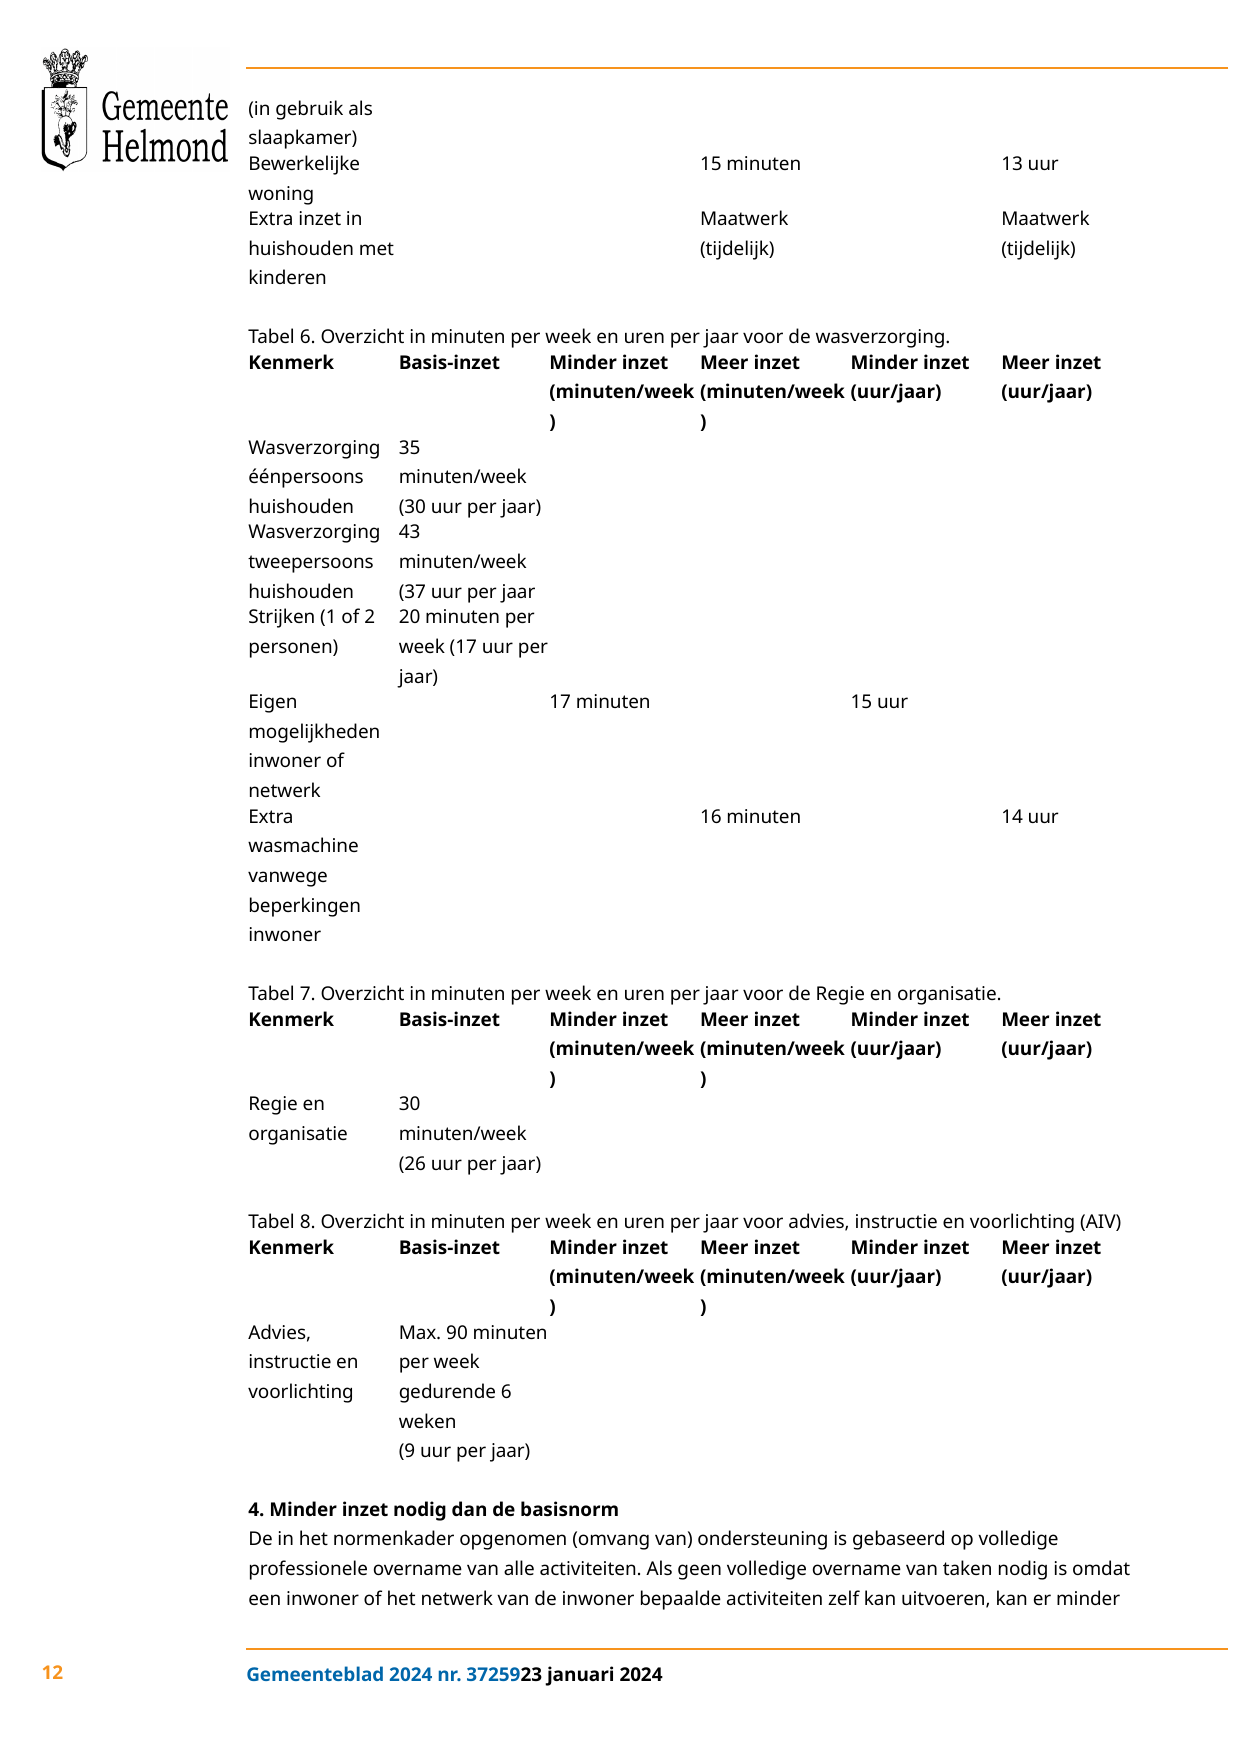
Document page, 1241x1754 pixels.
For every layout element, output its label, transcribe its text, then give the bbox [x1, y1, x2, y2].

table_cell Kenmerk [248, 349, 398, 434]
table_cell [850, 205, 1001, 290]
table_cell [700, 1319, 850, 1463]
table_cell 43 minuten/week (37 uur per jaar [399, 519, 549, 604]
table_cell [700, 519, 850, 604]
table_cell Meer inzet (minuten/week) [700, 349, 850, 434]
table_cell Kenmerk [248, 1234, 398, 1319]
text De in het normenkader opgenomen (omvang van) ondersteuning is gebaseerd op volledige professionele overname van alle activiteiten. Als geen volledige overname van taken nodig is omdat een inwoner of het netwerk van de inwoner bepaalde activiteiten zelf kan uitvoeren, kan er minder [248, 1526, 1152, 1610]
table_cell Extra wasmachine vanwege beperkingen inwoner [248, 803, 398, 947]
table_cell Eigen mogelijkheden inwoner of netwerk [248, 689, 398, 803]
table_cell [549, 150, 700, 205]
table_cell [1001, 689, 1152, 803]
text 4. Minder inzet nodig dan de basisnorm [248, 1496, 1152, 1522]
table_cell Bewerkelijke woning [248, 150, 398, 205]
table_cell 30 minuten/week (26 uur per jaar) [399, 1091, 549, 1176]
picture [41, 47, 231, 172]
table_cell 14 uur [1001, 803, 1152, 947]
table_cell Meer inzet (uur/jaar) [1001, 349, 1152, 434]
table_cell [1001, 434, 1152, 519]
table_cell [549, 1319, 700, 1463]
table_header Tabel 7. Overzicht in minuten per week en uren per jaar voor de Regie en organisatie. [248, 980, 1152, 1006]
table_cell [549, 519, 700, 604]
table_cell Regie en organisatie [248, 1091, 398, 1176]
table_cell [700, 434, 850, 519]
table_cell [399, 803, 549, 947]
table_cell [549, 434, 700, 519]
table_cell [850, 1091, 1001, 1176]
table_cell [399, 689, 549, 803]
table_cell [850, 150, 1001, 205]
table_cell 20 minuten per week (17 uur per jaar) [399, 604, 549, 688]
table_cell 35 minuten/week (30 uur per jaar) [399, 434, 549, 519]
table_cell Minder inzet (minuten/week) [549, 1234, 700, 1319]
table_cell Meer inzet (uur/jaar) [1001, 1234, 1152, 1319]
table_cell Meer inzet (minuten/week) [700, 1006, 850, 1091]
table_cell (in gebruik als slaapkamer) [248, 95, 398, 150]
table_cell Wasverzorging tweepersoons huishouden [248, 519, 398, 604]
table_cell Strijken (1 of 2 personen) [248, 604, 398, 688]
table_cell Minder inzet (minuten/week) [549, 1006, 700, 1091]
table_cell Extra inzet in huishouden met kinderen [248, 205, 398, 290]
table_cell [1001, 95, 1152, 150]
table_cell 15 uur [850, 689, 1001, 803]
table_cell [850, 604, 1001, 688]
table_cell [1001, 604, 1152, 688]
table_header Tabel 6. Overzicht in minuten per week en uren per jaar voor de wasverzorging. [248, 323, 1152, 349]
table_cell [850, 803, 1001, 947]
table_cell [399, 150, 549, 205]
table_cell [399, 95, 549, 150]
table_cell [1001, 519, 1152, 604]
table_cell Maatwerk (tijdelijk) [700, 205, 850, 290]
table_cell [700, 689, 850, 803]
table_cell [549, 95, 700, 150]
table_cell Maatwerk (tijdelijk) [1001, 205, 1152, 290]
table_cell Minder inzet (uur/jaar) [850, 349, 1001, 434]
table_cell 13 uur [1001, 150, 1152, 205]
table_cell [850, 1319, 1001, 1463]
table_cell [700, 604, 850, 688]
table_cell [850, 434, 1001, 519]
table_cell Minder inzet (minuten/week) [549, 349, 700, 434]
table_cell 15 minuten [700, 150, 850, 205]
table_cell [1001, 1319, 1152, 1463]
table_cell Minder inzet (uur/jaar) [850, 1234, 1001, 1319]
table_cell [850, 95, 1001, 150]
table_cell [399, 205, 549, 290]
table_cell Wasverzorging éénpersoons huishouden [248, 434, 398, 519]
table_cell [1001, 1091, 1152, 1176]
table_cell Basis-inzet [399, 349, 549, 434]
table_cell Meer inzet (minuten/week) [700, 1234, 850, 1319]
table_cell [700, 1091, 850, 1176]
table_cell Max. 90 minuten per week gedurende 6 weken (9 uur per jaar) [399, 1319, 549, 1463]
table_cell [549, 205, 700, 290]
table_cell Basis-inzet [399, 1006, 549, 1091]
table_cell 17 minuten [549, 689, 700, 803]
table_cell [549, 803, 700, 947]
table_cell [850, 519, 1001, 604]
table_header Tabel 8. Overzicht in minuten per week en uren per jaar voor advies, instructie en voorlichting (AIV) [248, 1209, 1152, 1234]
table_cell Minder inzet (uur/jaar) [850, 1006, 1001, 1091]
table_cell Advies, instructie en voorlichting [248, 1319, 398, 1463]
table_cell [700, 95, 850, 150]
table_cell [549, 604, 700, 688]
table_cell [549, 1091, 700, 1176]
table_cell 16 minuten [700, 803, 850, 947]
table_cell Kenmerk [248, 1006, 398, 1091]
table_cell Basis-inzet [399, 1234, 549, 1319]
table_cell Meer inzet (uur/jaar) [1001, 1006, 1152, 1091]
